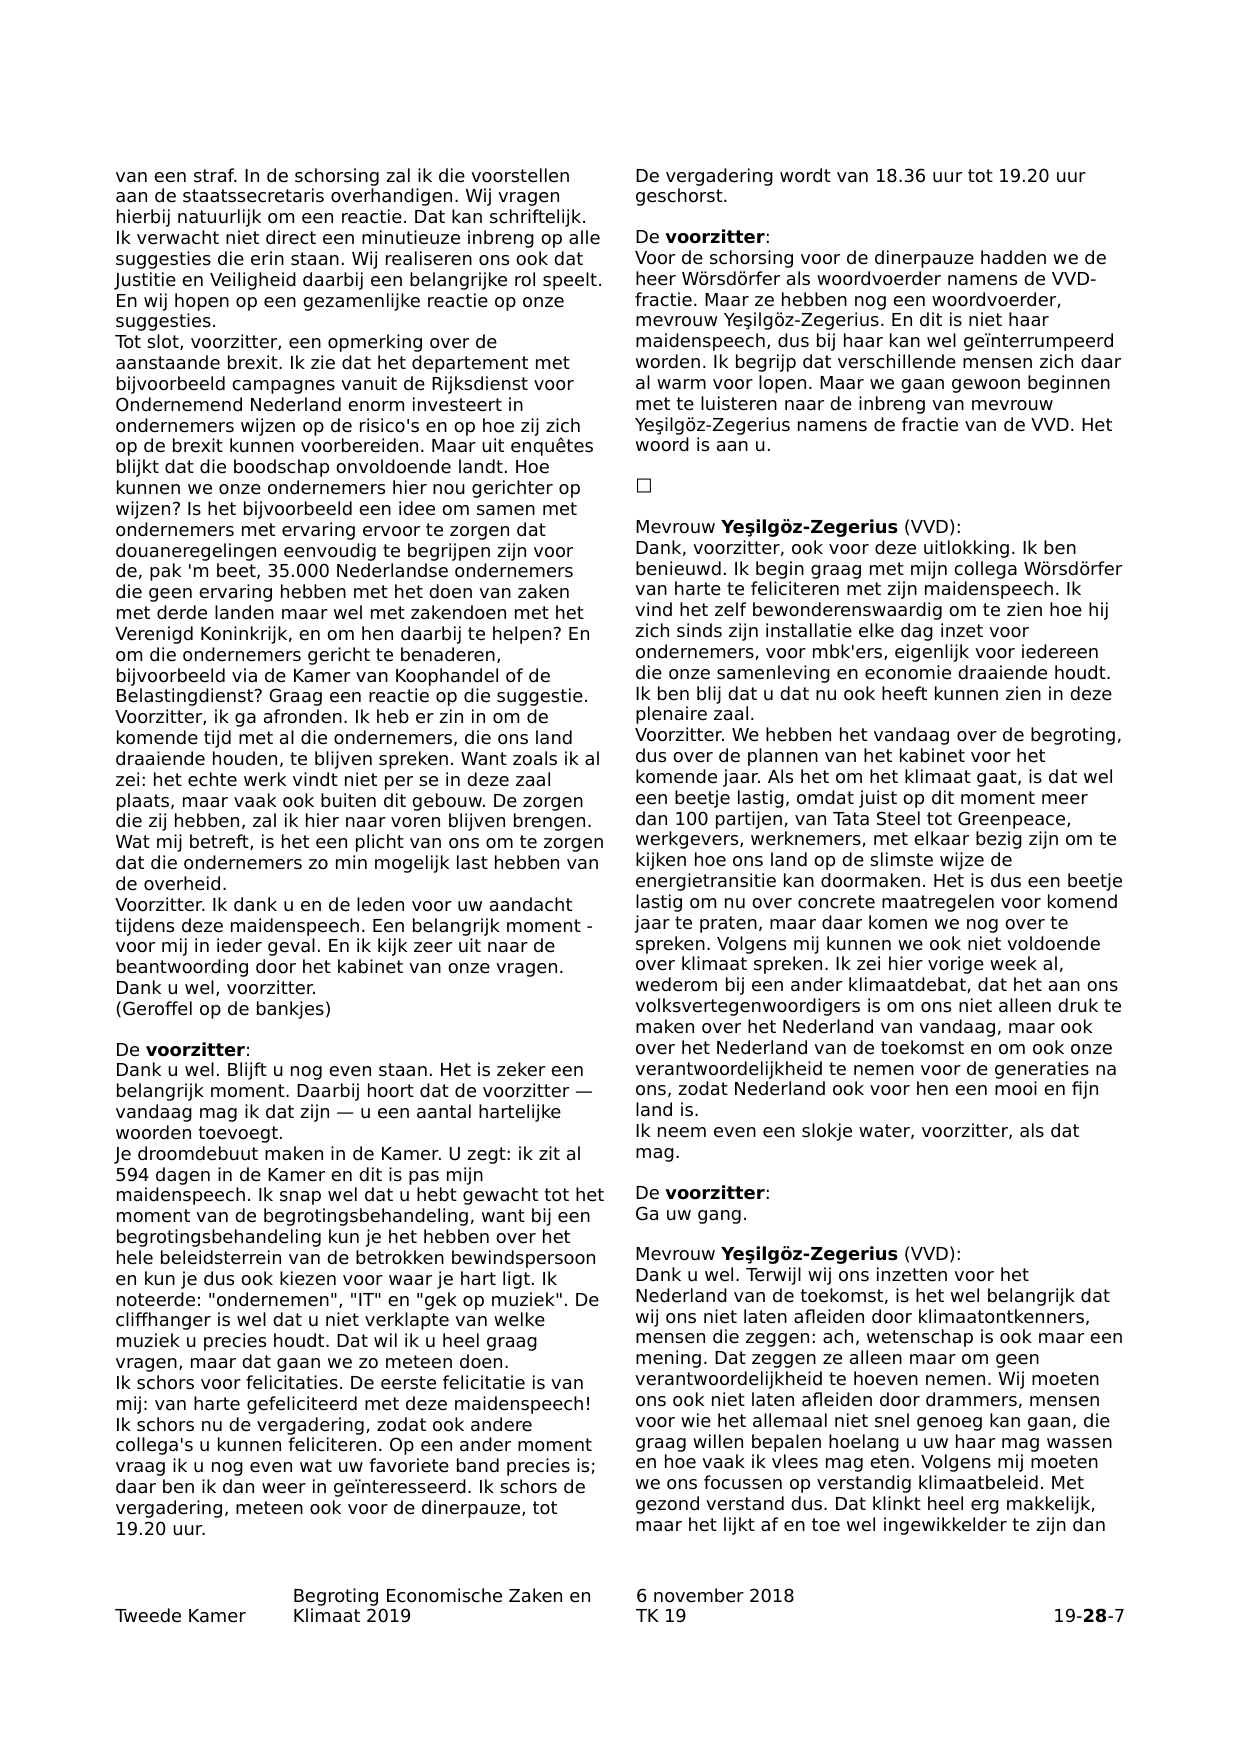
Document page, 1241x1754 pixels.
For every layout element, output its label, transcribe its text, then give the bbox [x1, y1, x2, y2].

text De voorzitter: [115, 1039, 605, 1060]
text Mevrouw Yeşilgöz-Zegerius (VVD): [635, 1244, 1125, 1265]
text Voorzitter. Ik dank u en de leden voor uw aandacht tijdens deze maidenspeech. Een belangrijk moment - voor mij in ieder geval. En ik kijk zeer uit naar de beantwoording door het kabinet van onze vragen. Dank u wel, voorzitter. [115, 894, 605, 999]
text De voorzitter: [635, 1182, 1125, 1203]
text Voorzitter. We hebben het vandaag over de begroting, dus over de plannen van het kabinet voor het komende jaar. Als het om het klimaat gaat, is dat wel een beetje lastig, omdat juist op dit moment meer dan 100 partijen, van Tata Steel tot Greenpeace, werkgevers, werknemers, met elkaar bezig zijn om te kijken hoe ons land op de slimste wijze de energietransitie kan doormaken. Het is dus een beetje lastig om nu over concrete maatregelen voor komend jaar te praten, maar daar komen we nog over te spreken. Volgens mij kunnen we ook niet voldoende over klimaat spreken. Ik zei hier vorige week al, wederom bij een ander klimaatdebat, dat het aan ons volksvertegenwoordigers is om ons niet alleen druk te maken over het Nederland van vandaag, maar ook over het Nederland van de toekomst en om ook onze verantwoordelijkheid te nemen voor de generaties na ons, zodat Nederland ook voor hen een mooi en fijn land is. [635, 725, 1125, 1121]
text De vergadering wordt van 18.36 uur tot 19.20 uur geschorst. [635, 165, 1125, 207]
text Dank u wel. Terwijl wij ons inzetten voor het Nederland van de toekomst, is het wel belangrijk dat wij ons niet laten afleiden door klimaatontkenners, mensen die zeggen: ach, wetenschap is ook maar een mening. Dat zeggen ze alleen maar om geen verantwoordelijkheid te hoeven nemen. Wij moeten ons ook niet laten afleiden door drammers, mensen voor wie het allemaal niet snel genoeg kan gaan, die graag willen bepalen hoelang u uw haar mag wassen en hoe vaak ik vlees mag eten. Volgens mij moeten we ons focussen op verstandig klimaatbeleid. Met gezond verstand dus. Dat klinkt heel erg makkelijk, maar het lijkt af en toe wel ingewikkelder te zijn dan [635, 1265, 1125, 1536]
text (Geroffel op de bankjes) [115, 999, 605, 1019]
text Dank, voorzitter, ook voor deze uitlokking. Ik ben benieuwd. Ik begin graag met mijn collega Wörsdörfer van harte te feliciteren met zijn maidenspeech. Ik vind het zelf bewonderenswaardig om te zien hoe hij zich sinds zijn installatie elke dag inzet voor ondernemers, voor mbk'ers, eigenlijk voor iedereen die onze samenleving en economie draaiende houdt. Ik ben blij dat u dat nu ook heeft kunnen zien in deze plenaire zaal. [635, 537, 1125, 725]
text Voor de schorsing voor de dinerpauze hadden we de heer Wörsdörfer als woordvoerder namens de VVD-fractie. Maar ze hebben nog een woordvoerder, mevrouw Yeşilgöz-Zegerius. En dit is niet haar maidenspeech, dus bij haar kan wel geïnterrumpeerd worden. Ik begrijp dat verschillende mensen zich daar al warm voor lopen. Maar we gaan gewoon beginnen met te luisteren naar de inbreng van mevrouw Yeşilgöz-Zegerius namens de fractie van de VVD. Het woord is aan u. [635, 248, 1125, 456]
text Je droomdebuut maken in de Kamer. U zegt: ik zit al 594 dagen in de Kamer en dit is pas mijn maidenspeech. Ik snap wel dat u hebt gewacht tot het moment van de begrotingsbehandeling, want bij een begrotingsbehandeling kun je het hebben over het hele beleidsterrein van de betrokken bewindspersoon en kun je dus ook kiezen voor waar je hart ligt. Ik noteerde: "ondernemen", "IT" en "gek op muziek". De cliffhanger is wel dat u niet verklapte van welke muziek u precies houdt. Dat wil ik u heel graag vragen, maar dat gaan we zo meteen doen. [115, 1143, 605, 1373]
text ⬜ [635, 476, 1125, 497]
text Voorzitter, ik ga afronden. Ik heb er zin in om de komende tijd met al die ondernemers, die ons land draaiende houden, te blijven spreken. Want zoals ik al zei: het echte werk vindt niet per se in deze zaal plaats, maar vaak ook buiten dit gebouw. De zorgen die zij hebben, zal ik hier naar voren blijven brengen. Wat mij betreft, is het een plicht van ons om te zorgen dat die ondernemers zo min mogelijk last hebben van de overheid. [115, 707, 605, 894]
text Ik neem even een slokje water, voorzitter, als dat mag. [635, 1121, 1125, 1162]
text Ik schors voor felicitaties. De eerste felicitatie is van mij: van harte gefeliciteerd met deze maidenspeech! [115, 1373, 605, 1414]
text Mevrouw Yeşilgöz-Zegerius (VVD): [635, 517, 1125, 537]
text van een straf. In de schorsing zal ik die voorstellen aan de staatssecretaris overhandigen. Wij vragen hierbij natuurlijk om een reactie. Dat kan schriftelijk. Ik verwacht niet direct een minutieuze inbreng op alle suggesties die erin staan. Wij realiseren ons ook dat Justitie en Veiligheid daarbij een belangrijke rol speelt. En wij hopen op een gezamenlijke reactie op onze suggesties. [115, 165, 605, 332]
text Tot slot, voorzitter, een opmerking over de aanstaande brexit. Ik zie dat het departement met bijvoorbeeld campagnes vanuit de Rijksdienst voor Ondernemend Nederland enorm investeert in ondernemers wijzen op de risico's en op hoe zij zich op de brexit kunnen voorbereiden. Maar uit enquêtes blijkt dat die boodschap onvoldoende landt. Hoe kunnen we onze ondernemers hier nou gerichter op wijzen? Is het bijvoorbeeld een idee om samen met ondernemers met ervaring ervoor te zorgen dat douaneregelingen eenvoudig te begrijpen zijn voor de, pak 'm beet, 35.000 Nederlandse ondernemers die geen ervaring hebben met het doen van zaken met derde landen maar wel met zakendoen met het Verenigd Koninkrijk, en om hen daarbij te helpen? En om die ondernemers gericht te benaderen, bijvoorbeeld via de Kamer van Koophandel of de Belastingdienst? Graag een reactie op die suggestie. [115, 332, 605, 707]
text Dank u wel. Blijft u nog even staan. Het is zeker een belangrijk moment. Daarbij hoort dat de voorzitter — vandaag mag ik dat zijn — u een aantal hartelijke woorden toevoegt. [115, 1060, 605, 1143]
text Ga uw gang. [635, 1203, 1125, 1224]
text De voorzitter: [635, 227, 1125, 248]
text Ik schors nu de vergadering, zodat ook andere collega's u kunnen feliciteren. Op een ander moment vraag ik u nog even wat uw favoriete band precies is; daar ben ik dan weer in geïnteresseerd. Ik schors de vergadering, meteen ook voor de dinerpauze, tot 19.20 uur. [115, 1414, 605, 1539]
